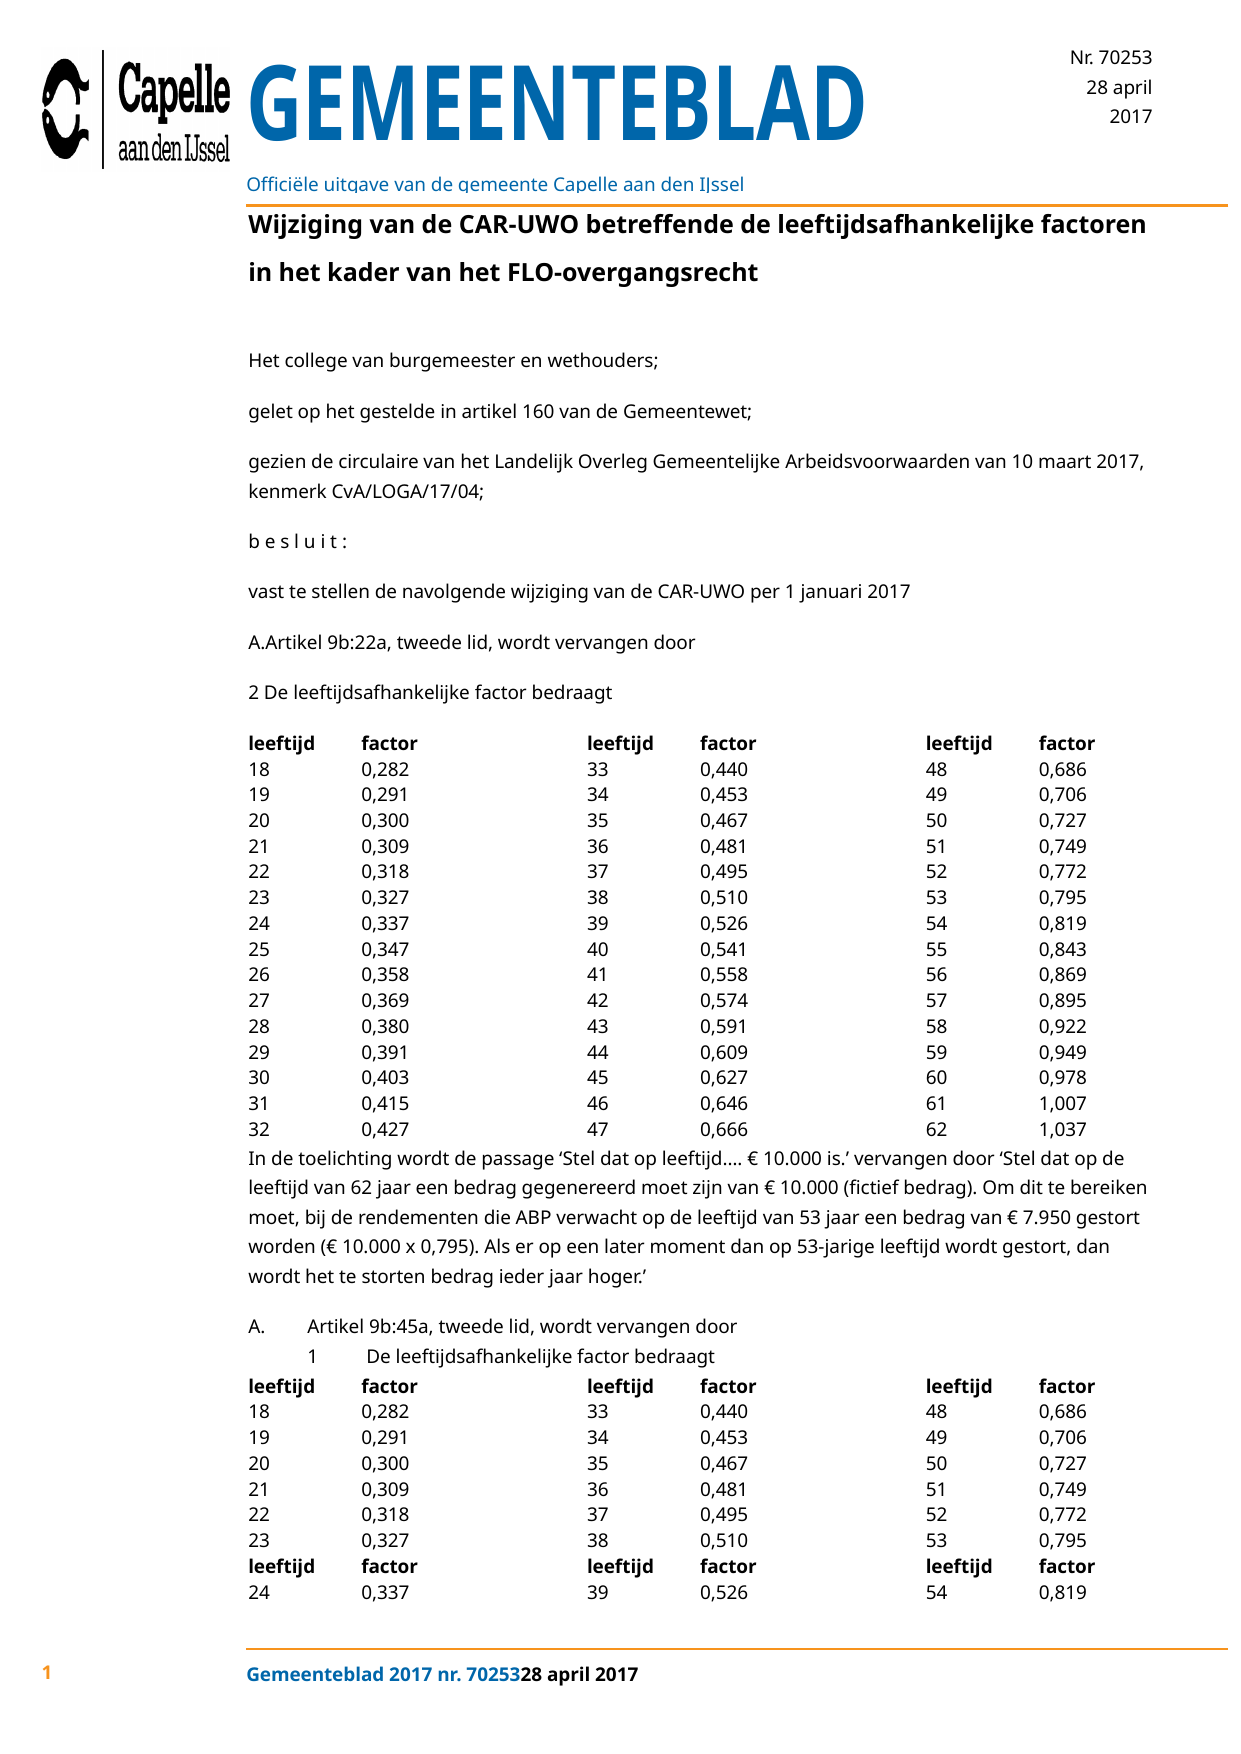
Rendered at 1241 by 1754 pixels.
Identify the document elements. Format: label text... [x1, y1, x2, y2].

table_cell 0,291 [361, 782, 474, 807]
table_cell leeftijd [248, 1553, 361, 1579]
table_cell 0,318 [361, 859, 474, 884]
table_cell [474, 962, 587, 987]
table_cell 54 [926, 1579, 1038, 1604]
table_cell [813, 1116, 926, 1142]
table_cell 49 [926, 1425, 1038, 1450]
table_cell [474, 1399, 587, 1424]
table_header leeftijd [248, 730, 361, 756]
table_cell 19 [248, 782, 361, 807]
table_cell 57 [926, 988, 1038, 1013]
table_header factor [700, 730, 813, 756]
text b e s l u i t : [248, 528, 1152, 554]
table_cell 40 [587, 936, 700, 962]
table_cell [813, 1039, 926, 1064]
table_cell 1,007 [1039, 1090, 1152, 1116]
table_cell 0,440 [700, 1399, 813, 1424]
table_header leeftijd [587, 730, 700, 756]
table_cell 38 [587, 1528, 700, 1553]
table_cell 0,686 [1039, 1399, 1152, 1424]
table_cell 51 [926, 833, 1038, 859]
table_cell 0,467 [700, 1450, 813, 1476]
table_cell 0,415 [361, 1090, 474, 1116]
table_cell 0,369 [361, 988, 474, 1013]
table_cell [813, 756, 926, 782]
table_cell 0,922 [1039, 1013, 1152, 1039]
table_cell 0,300 [361, 807, 474, 833]
table_cell 0,772 [1039, 859, 1152, 884]
picture [41, 47, 231, 172]
table_cell [813, 1065, 926, 1090]
table_cell 56 [926, 962, 1038, 987]
table_cell 0,495 [700, 1502, 813, 1527]
text vast te stellen de navolgende wijziging van de CAR-UWO per 1 januari 2017 [248, 579, 1152, 604]
text In de toelichting wordt de passage ‘Stel dat op leeftijd…. € 10.000 is.’ vervangen door ‘Stel dat op de leeftijd van 62 jaar een bedrag gegenereerd moet zijn van € 10.000 (fictief bedrag). Om dit te bereiken moet, bij de rendementen die ABP verwacht op de leeftijd van 53 jaar een bedrag van € 7.950 gestort worden (€ 10.000 x 0,795). Als er op een later moment dan op 53-jarige leeftijd wordt gestort, dan wordt het te storten bedrag ieder jaar hoger.’ [248, 1145, 1152, 1289]
table_cell factor [1039, 1553, 1152, 1579]
text A.Artikel 9b:22a, tweede lid, wordt vervangen door [248, 629, 1152, 655]
table_cell 25 [248, 936, 361, 962]
table_cell 18 [248, 1399, 361, 1424]
table_cell 1,037 [1039, 1116, 1152, 1142]
table_cell 33 [587, 1399, 700, 1424]
table_cell 0,481 [700, 1476, 813, 1502]
table_cell [474, 1553, 587, 1579]
list De leeftijdsafhankelijke factor bedraagt [307, 1343, 1152, 1369]
table_cell [813, 1553, 926, 1579]
table_cell 41 [587, 962, 700, 987]
table_cell 21 [248, 833, 361, 859]
table_cell [813, 1476, 926, 1502]
table_cell 0,347 [361, 936, 474, 962]
table_cell 0,686 [1039, 756, 1152, 782]
table_cell [813, 782, 926, 807]
table_cell [474, 859, 587, 884]
table_cell 33 [587, 756, 700, 782]
table_cell [813, 833, 926, 859]
table_cell 0,646 [700, 1090, 813, 1116]
table_cell 0,291 [361, 1425, 474, 1450]
table_cell [813, 962, 926, 987]
table_cell factor [361, 1553, 474, 1579]
table_cell 48 [926, 1399, 1038, 1424]
table_cell [474, 1090, 587, 1116]
table_cell 36 [587, 833, 700, 859]
table_cell 23 [248, 1528, 361, 1553]
table_cell 0,795 [1039, 885, 1152, 910]
table_cell 47 [587, 1116, 700, 1142]
table_cell [813, 1090, 926, 1116]
table_cell 45 [587, 1065, 700, 1090]
table_cell [813, 1399, 926, 1424]
table_cell 18 [248, 756, 361, 782]
table_cell 29 [248, 1039, 361, 1064]
table_cell 52 [926, 859, 1038, 884]
list Artikel 9b:45a, tweede lid, wordt vervangen door [248, 1314, 1152, 1339]
table_cell 24 [248, 1579, 361, 1604]
table_cell 0,574 [700, 988, 813, 1013]
table_cell [474, 756, 587, 782]
table_cell 0,609 [700, 1039, 813, 1064]
table_cell 0,627 [700, 1065, 813, 1090]
table_cell 39 [587, 910, 700, 936]
table_cell 0,337 [361, 910, 474, 936]
table_cell 0,591 [700, 1013, 813, 1039]
table_cell [813, 1528, 926, 1553]
text Wijziging van de CAR-UWO betreffende de leeftijdsafhankelijke factoren in het kader van het FLO-overgangsrecht [248, 207, 1152, 288]
text gelet op het gestelde in artikel 160 van de Gemeentewet; [248, 398, 1152, 424]
table_cell 20 [248, 807, 361, 833]
table_cell 43 [587, 1013, 700, 1039]
table_cell 61 [926, 1090, 1038, 1116]
table_cell 52 [926, 1502, 1038, 1527]
table_cell [474, 782, 587, 807]
table_cell 30 [248, 1065, 361, 1090]
table_cell [474, 1528, 587, 1553]
table_cell 34 [587, 782, 700, 807]
table_cell 0,541 [700, 936, 813, 962]
table_cell 0,427 [361, 1116, 474, 1142]
table_cell 24 [248, 910, 361, 936]
table_cell [813, 859, 926, 884]
table_cell [474, 1039, 587, 1064]
table_cell 0,391 [361, 1039, 474, 1064]
table_header factor [361, 730, 474, 756]
table_cell 0,949 [1039, 1039, 1152, 1064]
table_header leeftijd [587, 1373, 700, 1399]
table_cell 0,795 [1039, 1528, 1152, 1553]
table_cell 53 [926, 885, 1038, 910]
table_cell 42 [587, 988, 700, 1013]
table_cell 46 [587, 1090, 700, 1116]
table_cell 0,706 [1039, 782, 1152, 807]
table_cell 32 [248, 1116, 361, 1142]
table_cell [474, 1013, 587, 1039]
table_cell 35 [587, 807, 700, 833]
table_cell 0,318 [361, 1502, 474, 1527]
table_cell 49 [926, 782, 1038, 807]
table_cell 0,772 [1039, 1502, 1152, 1527]
text 2 De leeftijdsafhankelijke factor bedraagt [248, 679, 1152, 705]
table_header leeftijd [248, 1373, 361, 1399]
table_cell 0,300 [361, 1450, 474, 1476]
table_cell [474, 1502, 587, 1527]
table_cell [813, 1425, 926, 1450]
table_cell [813, 936, 926, 962]
table_cell 19 [248, 1425, 361, 1450]
table_cell 23 [248, 885, 361, 910]
table_cell 0,526 [700, 910, 813, 936]
table_cell 0,749 [1039, 1476, 1152, 1502]
table_cell [813, 1013, 926, 1039]
table_header factor [1039, 1373, 1152, 1399]
table_cell [474, 1450, 587, 1476]
table_cell 48 [926, 756, 1038, 782]
table_header [813, 1373, 926, 1399]
table_header factor [700, 1373, 813, 1399]
table_header leeftijd [926, 1373, 1038, 1399]
table_cell 34 [587, 1425, 700, 1450]
table_cell [474, 910, 587, 936]
table_cell 0,819 [1039, 1579, 1152, 1604]
table_cell 58 [926, 1013, 1038, 1039]
table_cell 0,706 [1039, 1425, 1152, 1450]
table_cell [474, 936, 587, 962]
table_cell [474, 1065, 587, 1090]
table_cell 0,453 [700, 1425, 813, 1450]
table_cell 53 [926, 1528, 1038, 1553]
table_cell [474, 807, 587, 833]
table_cell 0,869 [1039, 962, 1152, 987]
table_header leeftijd [926, 730, 1038, 756]
table_cell [813, 1579, 926, 1604]
table_cell 0,327 [361, 1528, 474, 1553]
table_cell 0,481 [700, 833, 813, 859]
table_cell 0,403 [361, 1065, 474, 1090]
table_cell 0,526 [700, 1579, 813, 1604]
table_cell 0,309 [361, 1476, 474, 1502]
table_cell 37 [587, 1502, 700, 1527]
table_cell [474, 1116, 587, 1142]
table_cell 0,337 [361, 1579, 474, 1604]
table_cell 0,727 [1039, 1450, 1152, 1476]
table_cell 0,380 [361, 1013, 474, 1039]
table_cell [474, 1579, 587, 1604]
table_cell 0,727 [1039, 807, 1152, 833]
table_cell 35 [587, 1450, 700, 1476]
table_cell [474, 1476, 587, 1502]
table_cell 0,309 [361, 833, 474, 859]
table_cell [813, 885, 926, 910]
table_header factor [1039, 730, 1152, 756]
table_cell 0,510 [700, 885, 813, 910]
table_cell [813, 988, 926, 1013]
table_cell 21 [248, 1476, 361, 1502]
table_cell leeftijd [926, 1553, 1038, 1579]
table_cell 39 [587, 1579, 700, 1604]
table_cell 0,453 [700, 782, 813, 807]
table_cell 26 [248, 962, 361, 987]
table_cell 31 [248, 1090, 361, 1116]
table_cell [813, 1502, 926, 1527]
table_cell [474, 885, 587, 910]
table_cell 59 [926, 1039, 1038, 1064]
table_header factor [361, 1373, 474, 1399]
table_cell [474, 1425, 587, 1450]
table_cell 0,749 [1039, 833, 1152, 859]
table_cell 0,327 [361, 885, 474, 910]
table_cell 50 [926, 1450, 1038, 1476]
table_cell 0,819 [1039, 910, 1152, 936]
table_cell 0,495 [700, 859, 813, 884]
table_cell 50 [926, 807, 1038, 833]
table_cell 0,666 [700, 1116, 813, 1142]
text gezien de circulaire van het Landelijk Overleg Gemeentelijke Arbeidsvoorwaarden van 10 maart 2017, kenmerk CvA/LOGA/17/04; [248, 448, 1152, 504]
table_cell 0,843 [1039, 936, 1152, 962]
table_cell 0,282 [361, 756, 474, 782]
table_header [474, 1373, 587, 1399]
table_cell 0,510 [700, 1528, 813, 1553]
table_cell 0,467 [700, 807, 813, 833]
table_cell 27 [248, 988, 361, 1013]
table_header [474, 730, 587, 756]
table_cell 54 [926, 910, 1038, 936]
table_cell 44 [587, 1039, 700, 1064]
table_cell 0,895 [1039, 988, 1152, 1013]
table_cell [813, 910, 926, 936]
table_cell [813, 807, 926, 833]
table_cell 38 [587, 885, 700, 910]
table_cell 28 [248, 1013, 361, 1039]
table_cell 22 [248, 859, 361, 884]
table_cell 51 [926, 1476, 1038, 1502]
table_cell 36 [587, 1476, 700, 1502]
table_cell 37 [587, 859, 700, 884]
table_cell leeftijd [587, 1553, 700, 1579]
table_cell [474, 988, 587, 1013]
table_cell 0,282 [361, 1399, 474, 1424]
table_cell 62 [926, 1116, 1038, 1142]
table_cell [813, 1450, 926, 1476]
table_cell 22 [248, 1502, 361, 1527]
table_cell 0,440 [700, 756, 813, 782]
table_cell factor [700, 1553, 813, 1579]
table_header [813, 730, 926, 756]
table_cell 20 [248, 1450, 361, 1476]
table_cell 0,558 [700, 962, 813, 987]
table_cell [474, 833, 587, 859]
text Het college van burgemeester en wethouders; [248, 347, 1152, 373]
table_cell 60 [926, 1065, 1038, 1090]
table_cell 0,978 [1039, 1065, 1152, 1090]
table_cell 55 [926, 936, 1038, 962]
table_cell 0,358 [361, 962, 474, 987]
